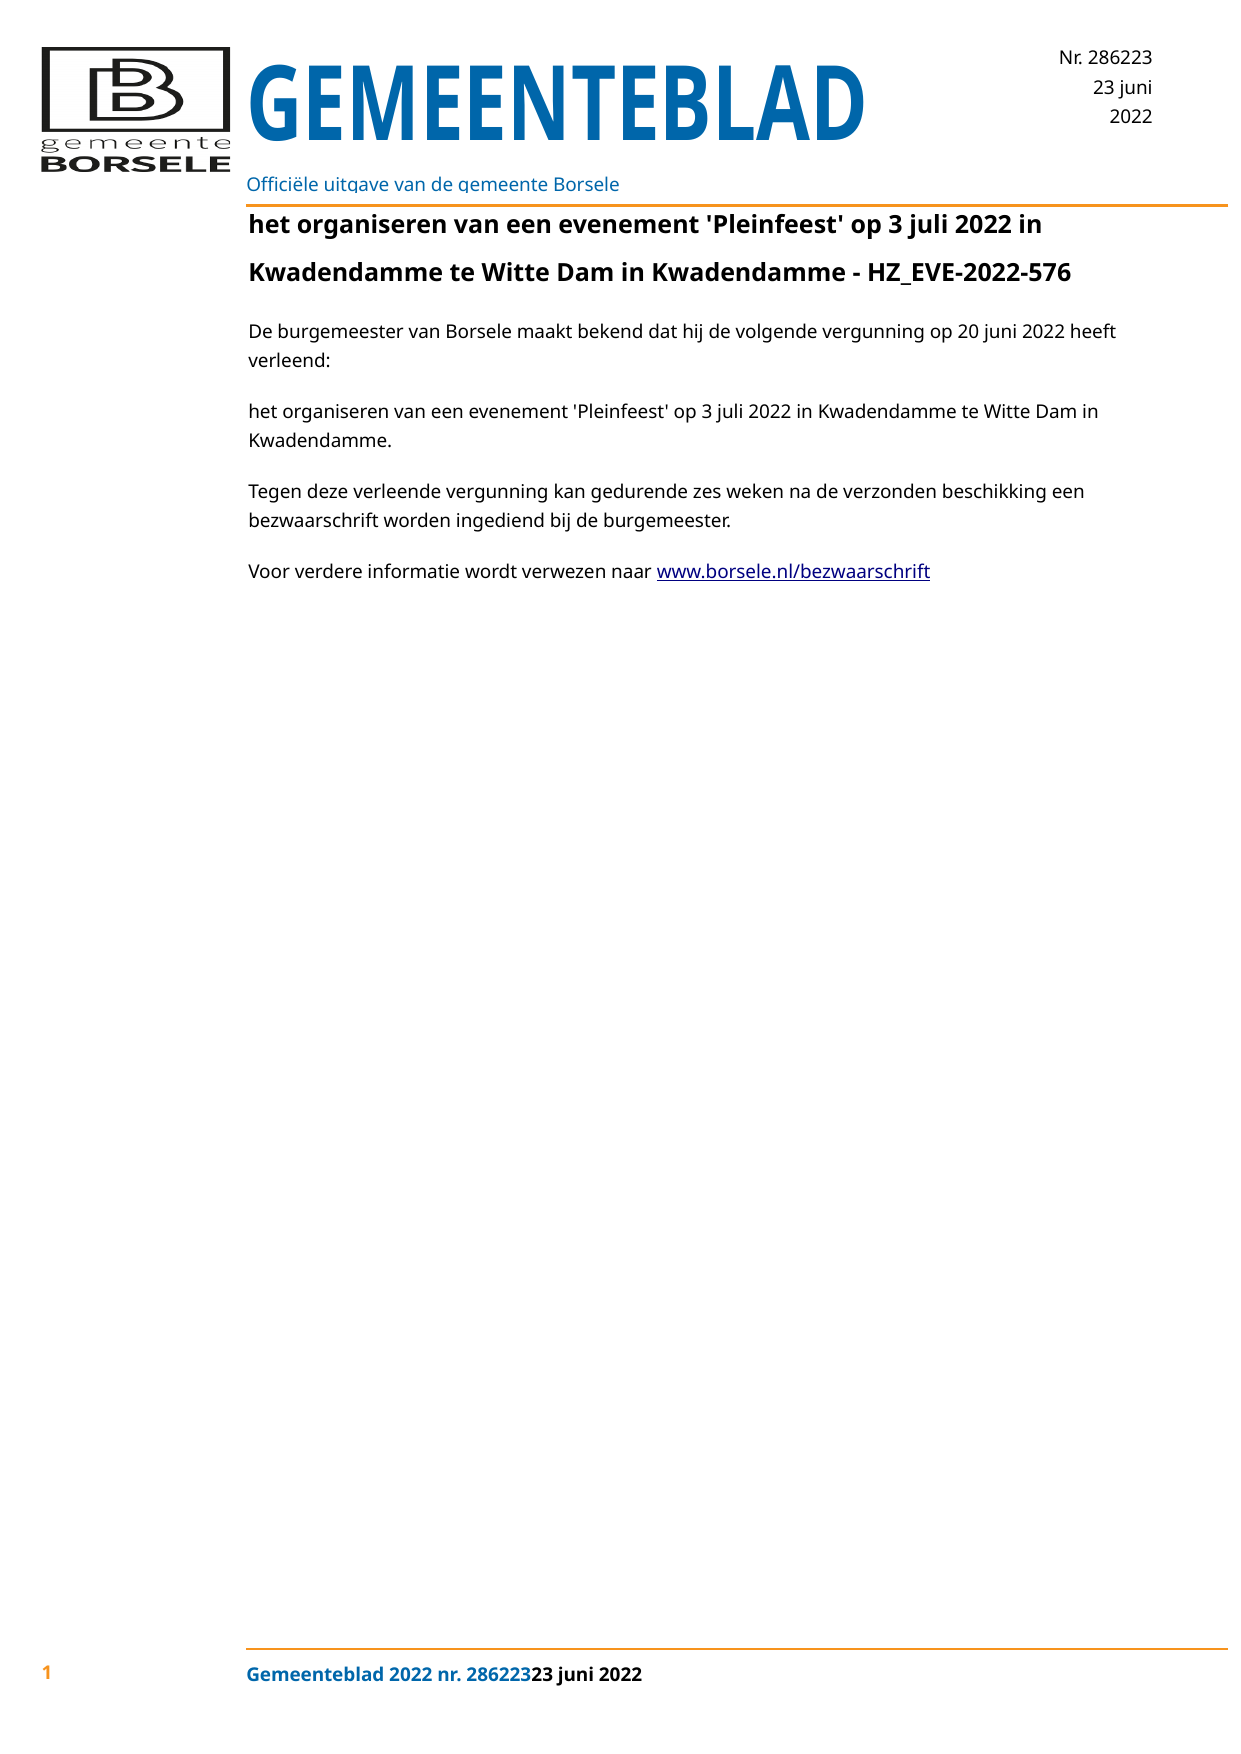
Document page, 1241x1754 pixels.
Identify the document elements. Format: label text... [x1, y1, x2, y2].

text De burgemeester van Borsele maakt bekend dat hij de volgende vergunning op 20 juni 2022 heeft verleend: [248, 318, 1152, 373]
picture [41, 47, 231, 172]
text Voor verdere informatie wordt verwezen naar www.borsele.nl/bezwaarschrift [248, 558, 1152, 584]
text het organiseren van een evenement 'Pleinfeest' op 3 juli 2022 in Kwadendamme te Witte Dam in Kwadendamme - HZ_EVE-2022-576 [248, 207, 1152, 288]
text Tegen deze verleende vergunning kan gedurende zes weken na de verzonden beschikking een bezwaarschrift worden ingediend bij de burgemeester. [248, 478, 1152, 533]
text het organiseren van een evenement 'Pleinfeest' op 3 juli 2022 in Kwadendamme te Witte Dam in Kwadendamme. [248, 398, 1152, 453]
